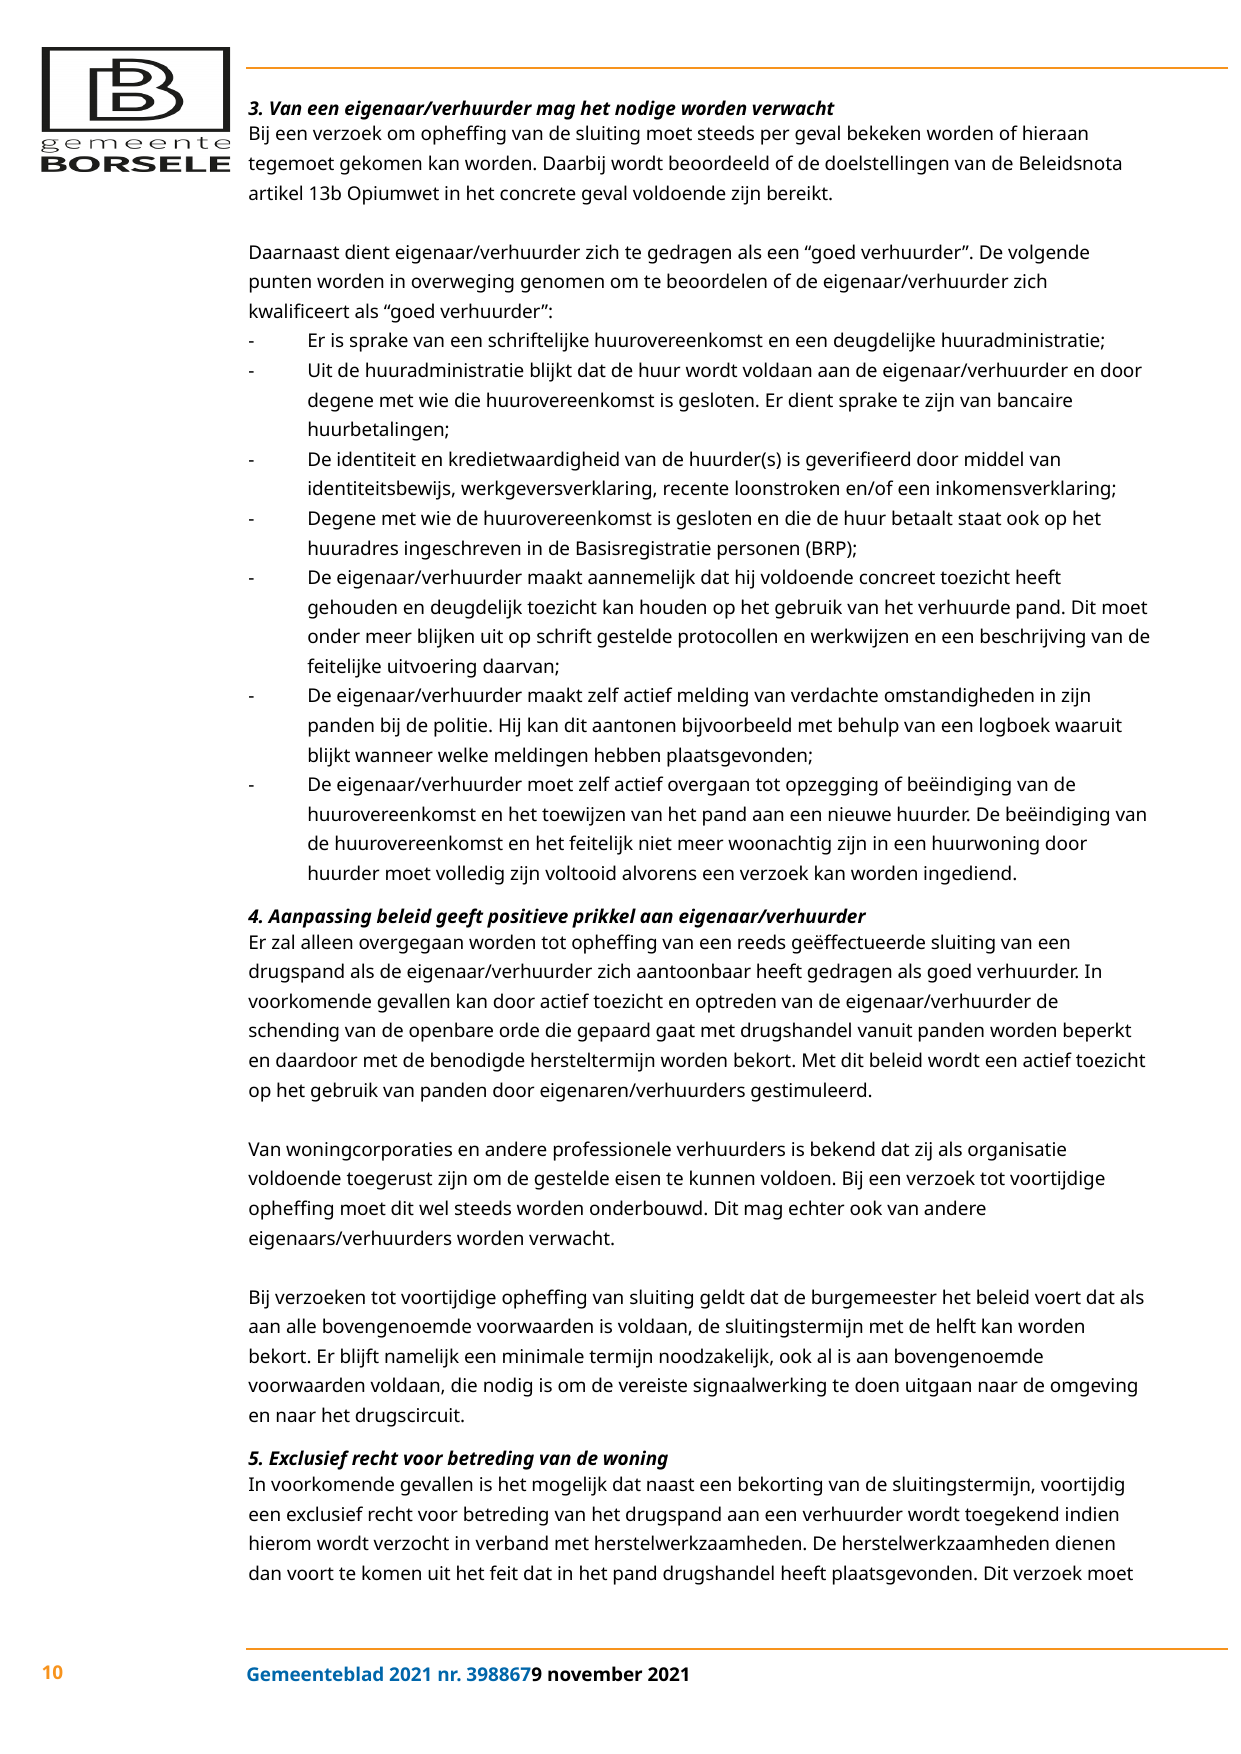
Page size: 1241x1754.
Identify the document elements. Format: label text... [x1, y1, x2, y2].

list De eigenaar/verhuurder moet zelf actief overgaan tot opzegging of beëindiging van de huurovereenkomst en het toewijzen van het pand aan een nieuwe huurder. De beëindiging van de huurovereenkomst en het feitelijk niet meer woonachtig zijn in een huurwoning door huurder moet volledig zijn voltooid alvorens een verzoek kan worden ingediend. [248, 771, 1152, 886]
text Daarnaast dient eigenaar/verhuurder zich te gedragen als een “goed verhuurder”. De volgende punten worden in overweging genomen om te beoordelen of de eigenaar/verhuurder zich kwalificeert als “goed verhuurder”: [248, 239, 1152, 324]
text In voorkomende gevallen is het mogelijk dat naast een bekorting van de sluitingstermijn, voortijdig een exclusief recht voor betreding van het drugspand aan een verhuurder wordt toegekend indien hierom wordt verzocht in verband met herstelwerkzaamheden. De herstelwerkzaamheden dienen dan voort te komen uit het feit dat in het pand drugshandel heeft plaatsgevonden. Dit verzoek moet [248, 1471, 1152, 1586]
text Van woningcorporaties en andere professionele verhuurders is bekend dat zij als organisatie voldoende toegerust zijn om de gestelde eisen te kunnen voldoen. Bij een verzoek tot voortijdige opheffing moet dit wel steeds worden onderbouwd. Dit mag echter ook van andere eigenaars/verhuurders worden verwacht. [248, 1136, 1152, 1251]
text 5. Exclusief recht voor betreding van de woning [248, 1445, 1152, 1471]
list De eigenaar/verhuurder maakt aannemelijk dat hij voldoende concreet toezicht heeft gehouden en deugdelijk toezicht kan houden op het gebruik van het verhuurde pand. Dit moet onder meer blijken uit op schrift gestelde protocollen en werkwijzen en een beschrijving van de feitelijke uitvoering daarvan; [248, 564, 1152, 679]
text Bij een verzoek om opheffing van de sluiting moet steeds per geval bekeken worden of hieraan tegemoet gekomen kan worden. Daarbij wordt beoordeeld of de doelstellingen van de Beleidsnota artikel 13b Opiumwet in het concrete geval voldoende zijn bereikt. [248, 121, 1152, 205]
text 3. Van een eigenaar/verhuurder mag het nodige worden verwacht [248, 95, 1152, 121]
text Er zal alleen overgegaan worden tot opheffing van een reeds geëffectueerde sluiting van een drugspand als de eigenaar/verhuurder zich aantoonbaar heeft gedragen als goed verhuurder. In voorkomende gevallen kan door actief toezicht en optreden van de eigenaar/verhuurder de schending van de openbare orde die gepaard gaat met drugshandel vanuit panden worden beperkt en daardoor met de benodigde hersteltermijn worden bekort. Met dit beleid wordt een actief toezicht op het gebruik van panden door eigenaren/verhuurders gestimuleerd. [248, 929, 1152, 1103]
list De identiteit en kredietwaardigheid van de huurder(s) is geverifieerd door middel van identiteitsbewijs, werkgeversverklaring, recente loonstroken en/of een inkomensverklaring; [248, 446, 1152, 501]
text 4. Aanpassing beleid geeft positieve prikkel aan eigenaar/verhuurder [248, 903, 1152, 929]
list Er is sprake van een schriftelijke huurovereenkomst en een deugdelijke huuradministratie; [248, 328, 1152, 353]
list Uit de huuradministratie blijkt dat de huur wordt voldaan aan de eigenaar/verhuurder en door degene met wie die huurovereenkomst is gesloten. Er dient sprake te zijn van bancaire huurbetalingen; [248, 357, 1152, 442]
list De eigenaar/verhuurder maakt zelf actief melding van verdachte omstandigheden in zijn panden bij de politie. Hij kan dit aantonen bijvoorbeeld met behulp van een logboek waaruit blijkt wanneer welke meldingen hebben plaatsgevonden; [248, 683, 1152, 767]
text Bij verzoeken tot voortijdige opheffing van sluiting geldt dat de burgemeester het beleid voert dat als aan alle bovengenoemde voorwaarden is voldaan, de sluitingstermijn met de helft kan worden bekort. Er blijft namelijk een minimale termijn noodzakelijk, ook al is aan bovengenoemde voorwaarden voldaan, die nodig is om de vereiste signaalwerking te doen uitgaan naar de omgeving en naar het drugscircuit. [248, 1284, 1152, 1428]
list Degene met wie de huurovereenkomst is gesloten en die de huur betaalt staat ook op het huuradres ingeschreven in de Basisregistratie personen (BRP); [248, 505, 1152, 560]
picture [41, 47, 231, 172]
